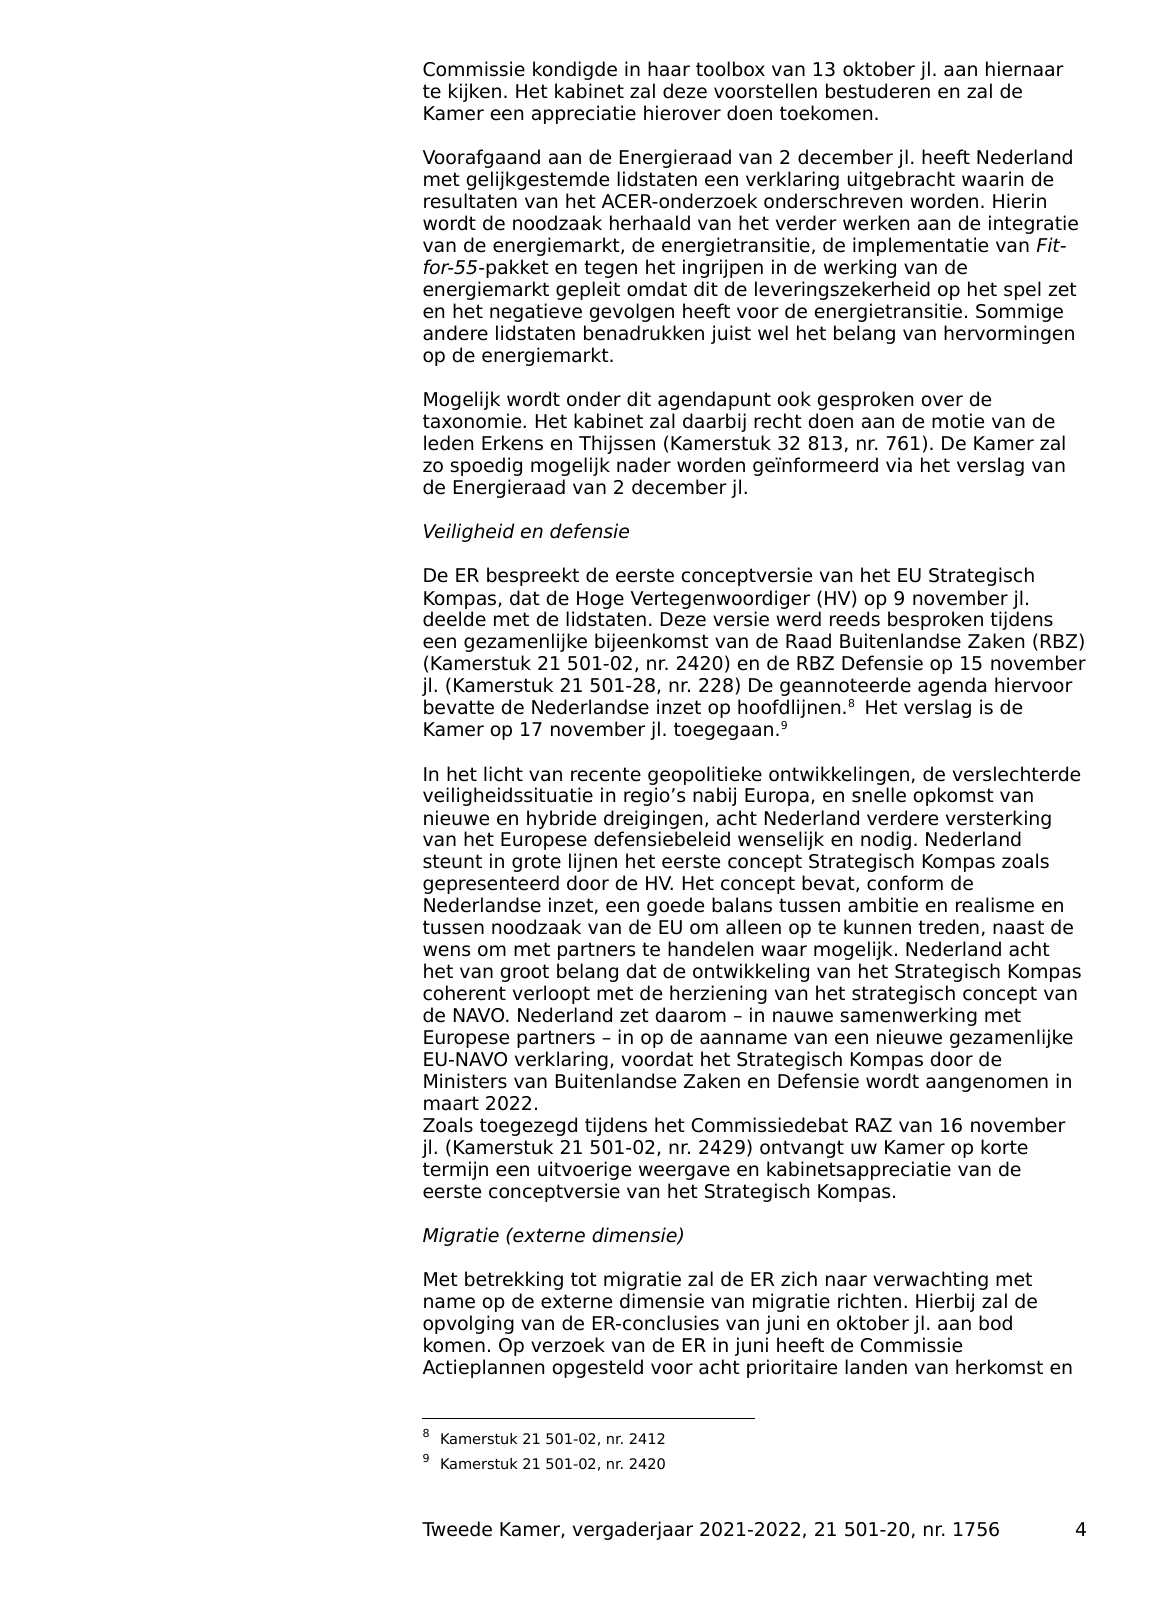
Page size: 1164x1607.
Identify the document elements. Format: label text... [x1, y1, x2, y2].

text Mogelijk wordt onder dit agendapunt ook gesproken over de taxonomie. Het kabinet zal daarbij recht doen aan de motie van de leden Erkens en Thijssen (Kamerstuk 32 813, nr. 761). De Kamer zal zo spoedig mogelijk nader worden geïnformeerd via het verslag van de Energieraad van 2 december jl. [422, 389, 1087, 499]
text In het licht van recente geopolitieke ontwikkelingen, de verslechterde veiligheidssituatie in regio’s nabij Europa, en snelle opkomst van nieuwe en hybride dreigingen, acht Nederland verdere versterking van het Europese defensiebeleid wenselijk en nodig. Nederland steunt in grote lijnen het eerste concept Strategisch Kompas zoals gepresenteerd door de HV. Het concept bevat, conform de Nederlandse inzet, een goede balans tussen ambitie en realisme en tussen noodzaak van de EU om alleen op te kunnen treden, naast de wens om met partners te handelen waar mogelijk. Nederland acht het van groot belang dat de ontwikkeling van het Strategisch Kompas coherent verloopt met de herziening van het strategisch concept van de NAVO. Nederland zet daarom – in nauwe samenwerking met Europese partners – in op de aanname van een nieuwe gezamenlijke EU-NAVO verklaring, voordat het Strategisch Kompas door de Ministers van Buitenlandse Zaken en Defensie wordt aangenomen in maart 2022. [422, 763, 1087, 1115]
text Met betrekking tot migratie zal de ER zich naar verwachting met name op de externe dimensie van migratie richten. Hierbij zal de opvolging van de ER-conclusies van juni en oktober jl. aan bod komen. Op verzoek van de ER in juni heeft de Commissie Actieplannen opgesteld voor acht prioritaire landen van herkomst en [422, 1269, 1087, 1379]
text De ER bespreekt de eerste conceptversie van het EU Strategisch Kompas, dat de Hoge Vertegenwoordiger (HV) op 9 november jl. deelde met de lidstaten. Deze versie werd reeds besproken tijdens een gezamenlijke bijeenkomst van de Raad Buitenlandse Zaken (RBZ) (Kamerstuk 21 501-02, nr. 2420) en de RBZ Defensie op 15 november jl. (Kamerstuk 21 501-28, nr. 228) De geannoteerde agenda hiervoor bevatte de Nederlandse inzet op hoofdlijnen. Het verslag is de Kamer op 17 november jl. toegegaan. [422, 565, 1087, 741]
text Kamerstuk 21 501-02, nr. 2420 [422, 1452, 1087, 1474]
text Kamerstuk 21 501-02, nr. 2412 [422, 1427, 1087, 1449]
text Voorafgaand aan de Energieraad van 2 december jl. heeft Nederland met gelijkgestemde lidstaten een verklaring uitgebracht waarin de resultaten van het ACER-onderzoek onderschreven worden. Hierin wordt de noodzaak herhaald van het verder werken aan de integratie van de energiemarkt, de energietransitie, de implementatie van Fit-for-55-pakket en tegen het ingrijpen in de werking van de energiemarkt gepleit omdat dit de leveringszekerheid op het spel zet en het negatieve gevolgen heeft voor de energietransitie. Sommige andere lidstaten benadrukken juist wel het belang van hervormingen op de energiemarkt. [422, 147, 1087, 367]
subtitle Migratie (externe dimensie) [422, 1225, 1087, 1247]
text Zoals toegezegd tijdens het Commissiedebat RAZ van 16 november jl. (Kamerstuk 21 501-02, nr. 2429) ontvangt uw Kamer op korte termijn een uitvoerige weergave en kabinetsappreciatie van de eerste conceptversie van het Strategisch Kompas. [422, 1115, 1087, 1203]
text Commissie kondigde in haar toolbox van 13 oktober jl. aan hiernaar te kijken. Het kabinet zal deze voorstellen bestuderen en zal de Kamer een appreciatie hierover doen toekomen. [422, 59, 1087, 125]
subtitle Veiligheid en defensie [422, 521, 1087, 543]
